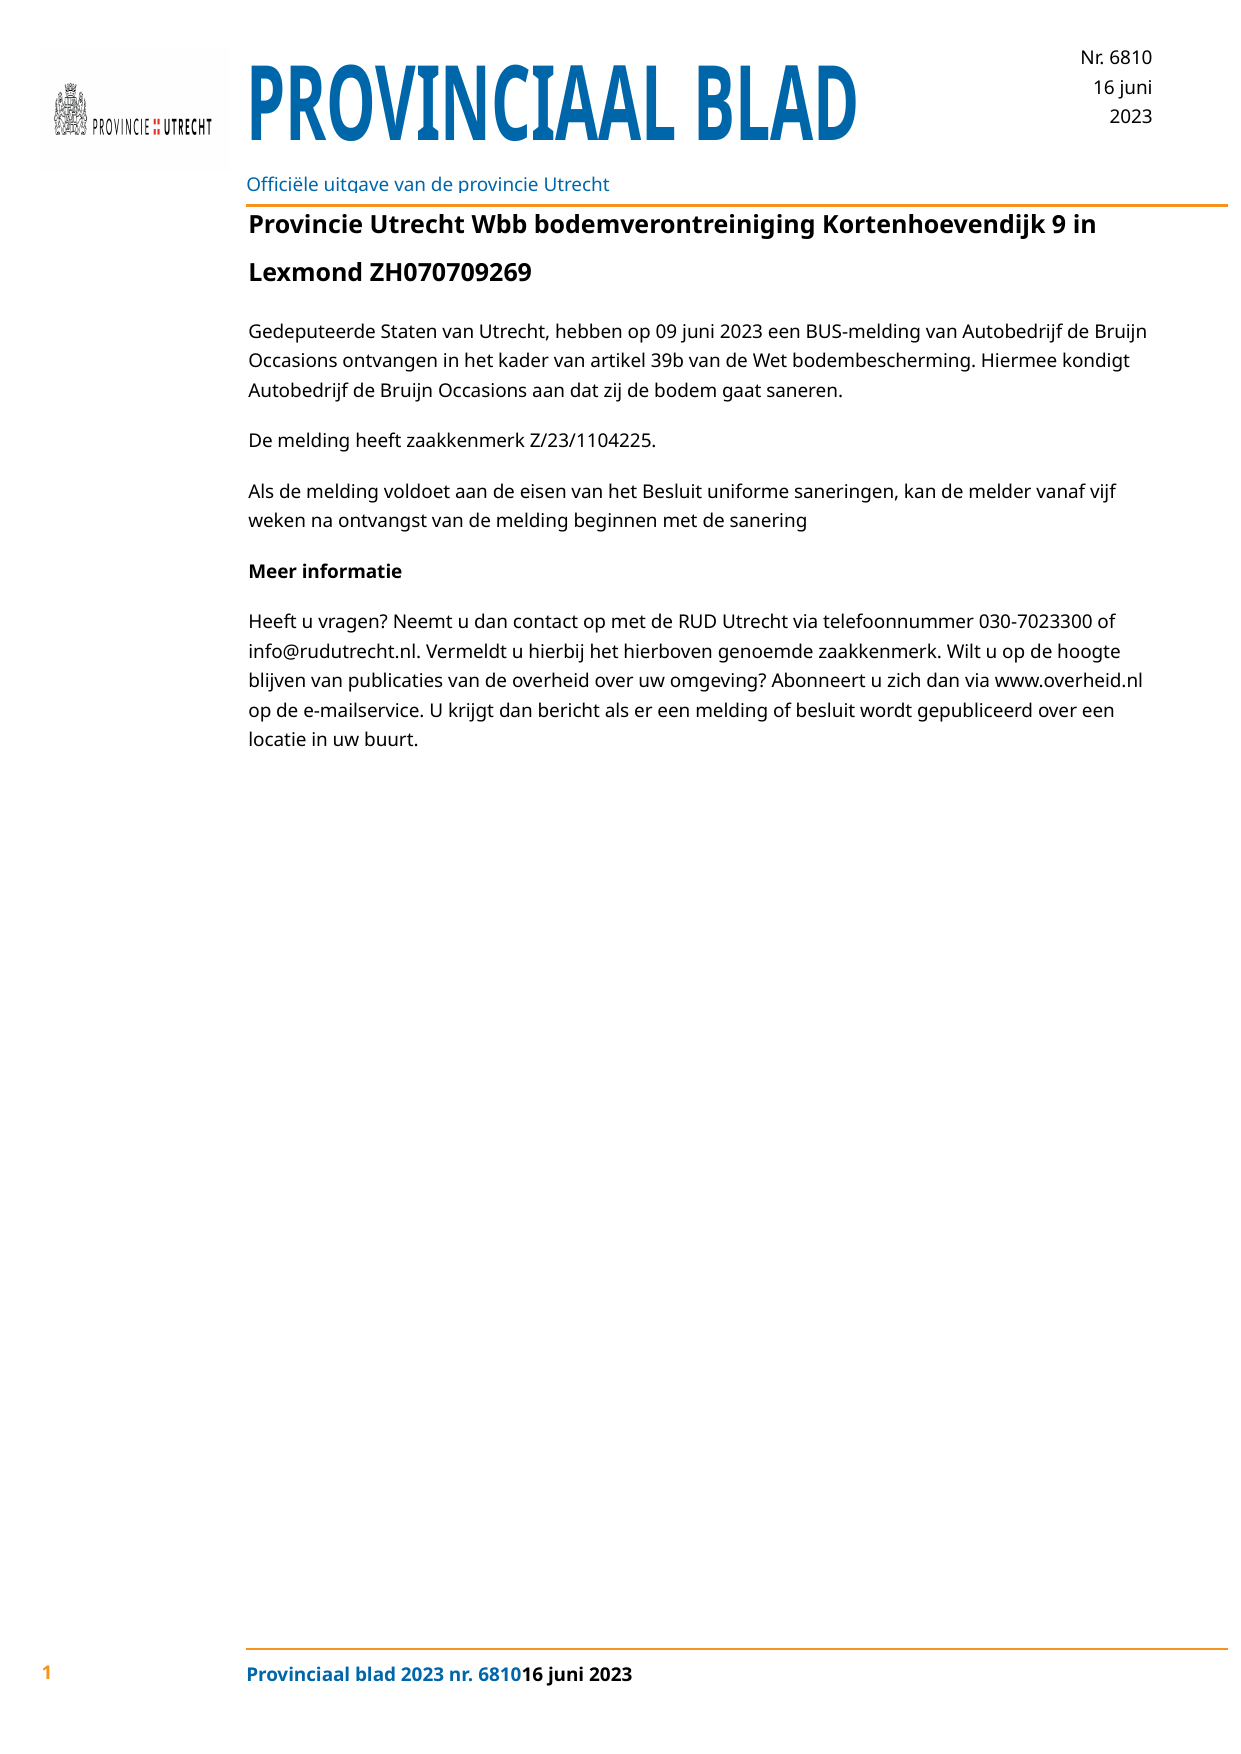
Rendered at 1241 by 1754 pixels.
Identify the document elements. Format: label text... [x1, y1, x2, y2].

picture [41, 47, 231, 172]
text Gedeputeerde Staten van Utrecht, hebben op 09 juni 2023 een BUS-melding van Autobedrijf de Bruijn Occasions ontvangen in het kader van artikel 39b van de Wet bodembescherming. Hiermee kondigt Autobedrijf de Bruijn Occasions aan dat zij de bodem gaat saneren. [248, 318, 1152, 403]
text Provincie Utrecht Wbb bodemverontreiniging Kortenhoevendijk 9 in Lexmond ZH070709269 [248, 207, 1152, 288]
text De melding heeft zaakkenmerk Z/23/1104225. [248, 427, 1152, 453]
text Heeft u vragen? Neemt u dan contact op met de RUD Utrecht via telefoonnummer 030-7023300 of info@rudutrecht.nl. Vermeldt u hierbij het hierboven genoemde zaakkenmerk. Wilt u op de hoogte blijven van publicaties van de overheid over uw omgeving? Abonneert u zich dan via www.overheid.nl op de e-mailservice. U krijgt dan bericht als er een melding of besluit wordt gepubliceerd over een locatie in uw buurt. [248, 608, 1152, 752]
text Meer informatie [248, 558, 1152, 584]
text Als de melding voldoet aan de eisen van het Besluit uniforme saneringen, kan de melder vanaf vijf weken na ontvangst van de melding beginnen met de sanering [248, 478, 1152, 533]
